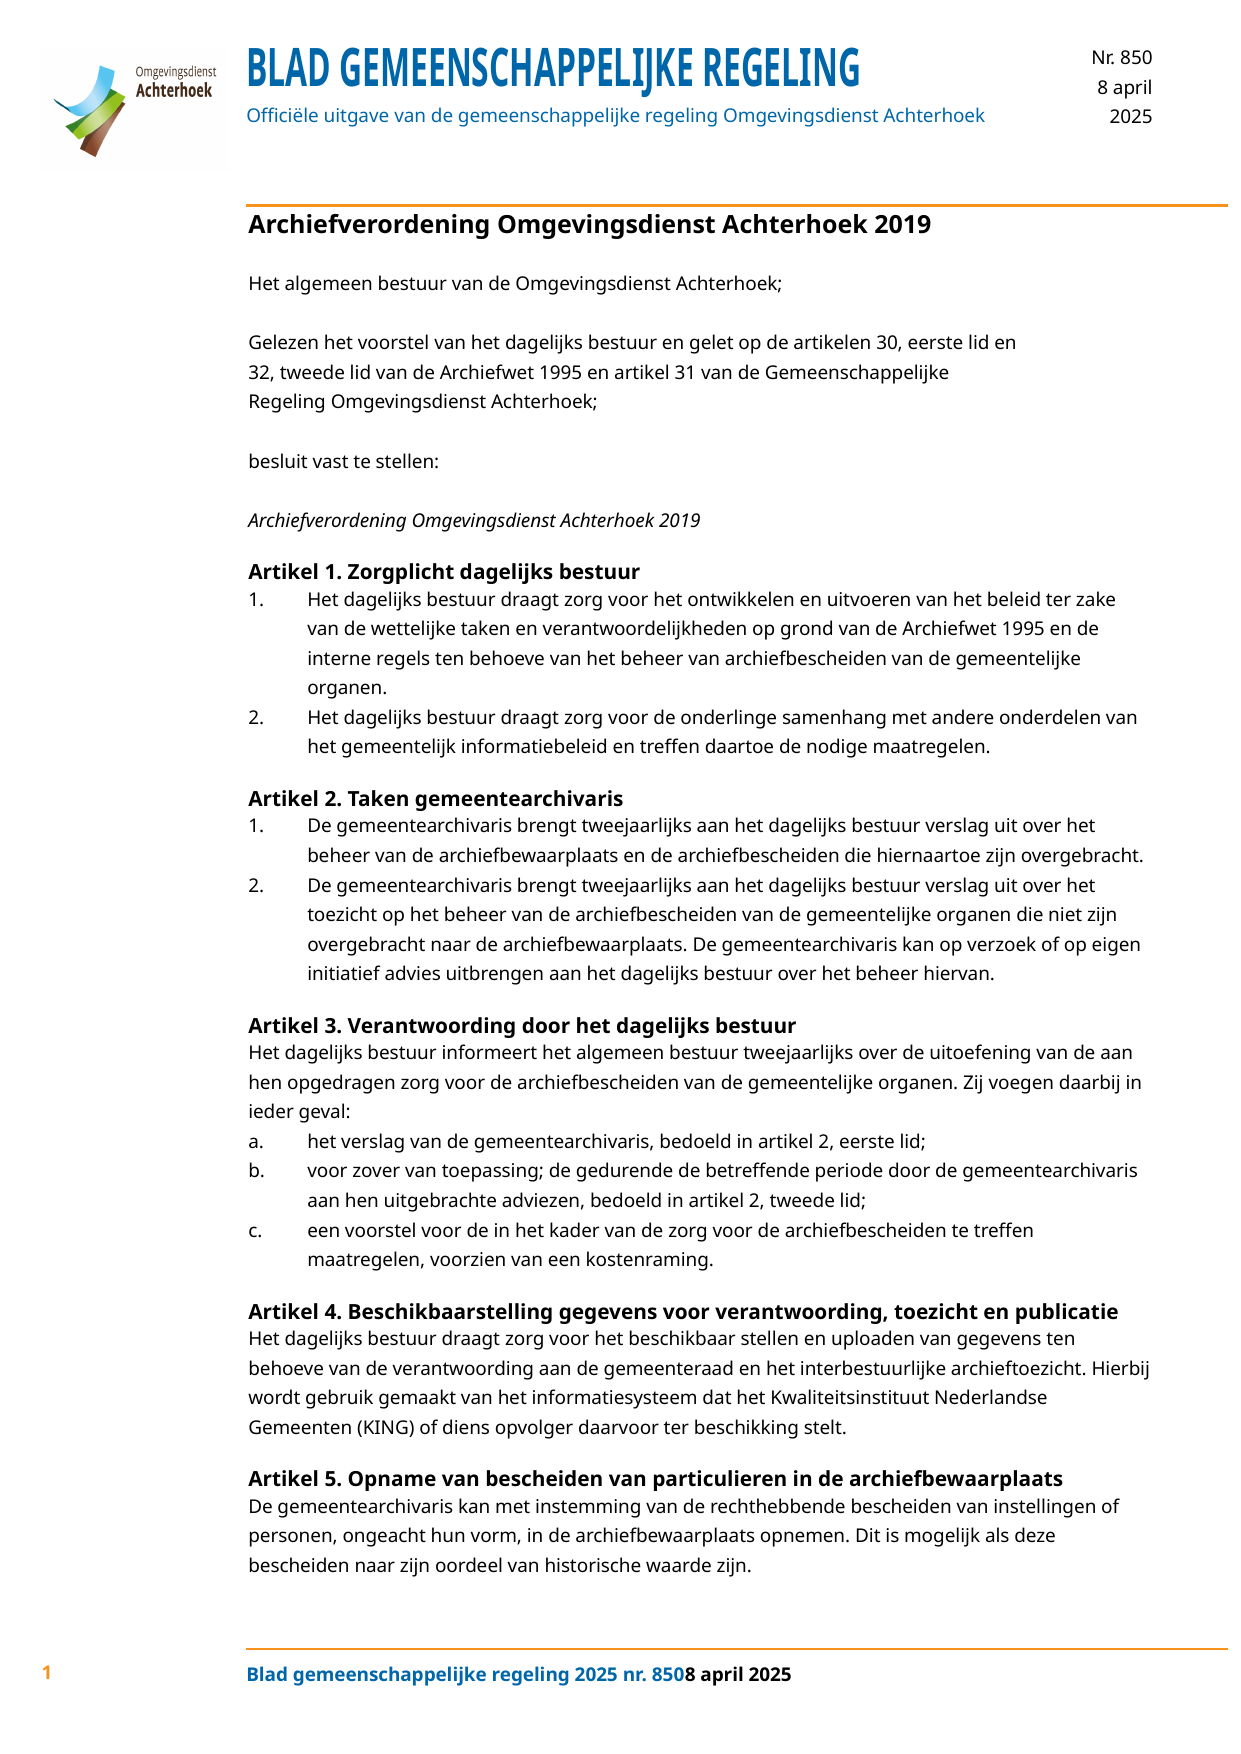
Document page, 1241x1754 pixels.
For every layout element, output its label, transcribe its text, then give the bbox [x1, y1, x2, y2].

list een voorstel voor de in het kader van de zorg voor de archiefbescheiden te treffen maatregelen, voorzien van een kostenraming. [248, 1217, 1152, 1272]
text Artikel 5. Opname van bescheiden van particulieren in de archiefbewaarplaats [248, 1464, 1152, 1493]
list voor zover van toepassing; de gedurende de betreffende periode door de gemeentearchivaris aan hen uitgebrachte adviezen, bedoeld in artikel 2, tweede lid; [248, 1158, 1152, 1213]
list Het dagelijks bestuur draagt zorg voor de onderlinge samenhang met andere onderdelen van het gemeentelijk informatiebeleid en treffen daartoe de nodige maatregelen. [248, 704, 1152, 759]
text 32, tweede lid van de Archiefwet 1995 en artikel 31 van de Gemeenschappelijke [248, 359, 1152, 385]
text Artikel 4. Beschikbaarstelling gegevens voor verantwoording, toezicht en publicatie [248, 1297, 1152, 1325]
text Het algemeen bestuur van de Omgevingsdienst Achterhoek; [248, 270, 1152, 296]
text Regeling Omgevingsdienst Achterhoek; [248, 389, 1152, 414]
picture [41, 47, 231, 172]
text Het dagelijks bestuur informeert het algemeen bestuur tweejaarlijks over de uitoefening van de aan hen opgedragen zorg voor de archiefbescheiden van de gemeentelijke organen. Zij voegen daarbij in ieder geval: [248, 1039, 1152, 1124]
text Gelezen het voorstel van het dagelijks bestuur en gelet op de artikelen 30, eerste lid en [248, 329, 1152, 355]
text Artikel 3. Verantwoording door het dagelijks bestuur [248, 1011, 1152, 1039]
list Het dagelijks bestuur draagt zorg voor het ontwikkelen en uitvoeren van het beleid ter zake van de wettelijke taken en verantwoordelijkheden op grond van de Archiefwet 1995 en de interne regels ten behoeve van het beheer van archiefbescheiden van de gemeentelijke organen. [248, 586, 1152, 700]
text Artikel 1. Zorgplicht dagelijks bestuur [248, 557, 1152, 586]
text Artikel 2. Taken gemeentearchivaris [248, 784, 1152, 813]
text Archiefverordening Omgevingsdienst Achterhoek 2019 [248, 507, 1152, 533]
list het verslag van de gemeentearchivaris, bedoeld in artikel 2, eerste lid; [248, 1128, 1152, 1154]
text De gemeentearchivaris kan met instemming van de rechthebbende bescheiden van instellingen of personen, ongeacht hun vorm, in de archiefbewaarplaats opnemen. Dit is mogelijk als deze bescheiden naar zijn oordeel van historische waarde zijn. [248, 1493, 1152, 1578]
text Het dagelijks bestuur draagt zorg voor het beschikbaar stellen en uploaden van gegevens ten behoeve van de verantwoording aan de gemeenteraad en het interbestuurlijke archieftoezicht. Hierbij wordt gebruik gemaakt van het informatiesysteem dat het Kwaliteitsinstituut Nederlandse Gemeenten (KING) of diens opvolger daarvoor ter beschikking stelt. [248, 1325, 1152, 1440]
list De gemeentearchivaris brengt tweejaarlijks aan het dagelijks bestuur verslag uit over het toezicht op het beheer van de archiefbescheiden van de gemeentelijke organen die niet zijn overgebracht naar de archiefbewaarplaats. De gemeentearchivaris kan op verzoek of op eigen initiatief advies uitbrengen aan het dagelijks bestuur over het beheer hiervan. [248, 872, 1152, 986]
text Archiefverordening Omgevingsdienst Achterhoek 2019 [248, 207, 1152, 241]
text besluit vast te stellen: [248, 448, 1152, 473]
list De gemeentearchivaris brengt tweejaarlijks aan het dagelijks bestuur verslag uit over het beheer van de archiefbewaarplaats en de archiefbescheiden die hiernaartoe zijn overgebracht. [248, 813, 1152, 868]
